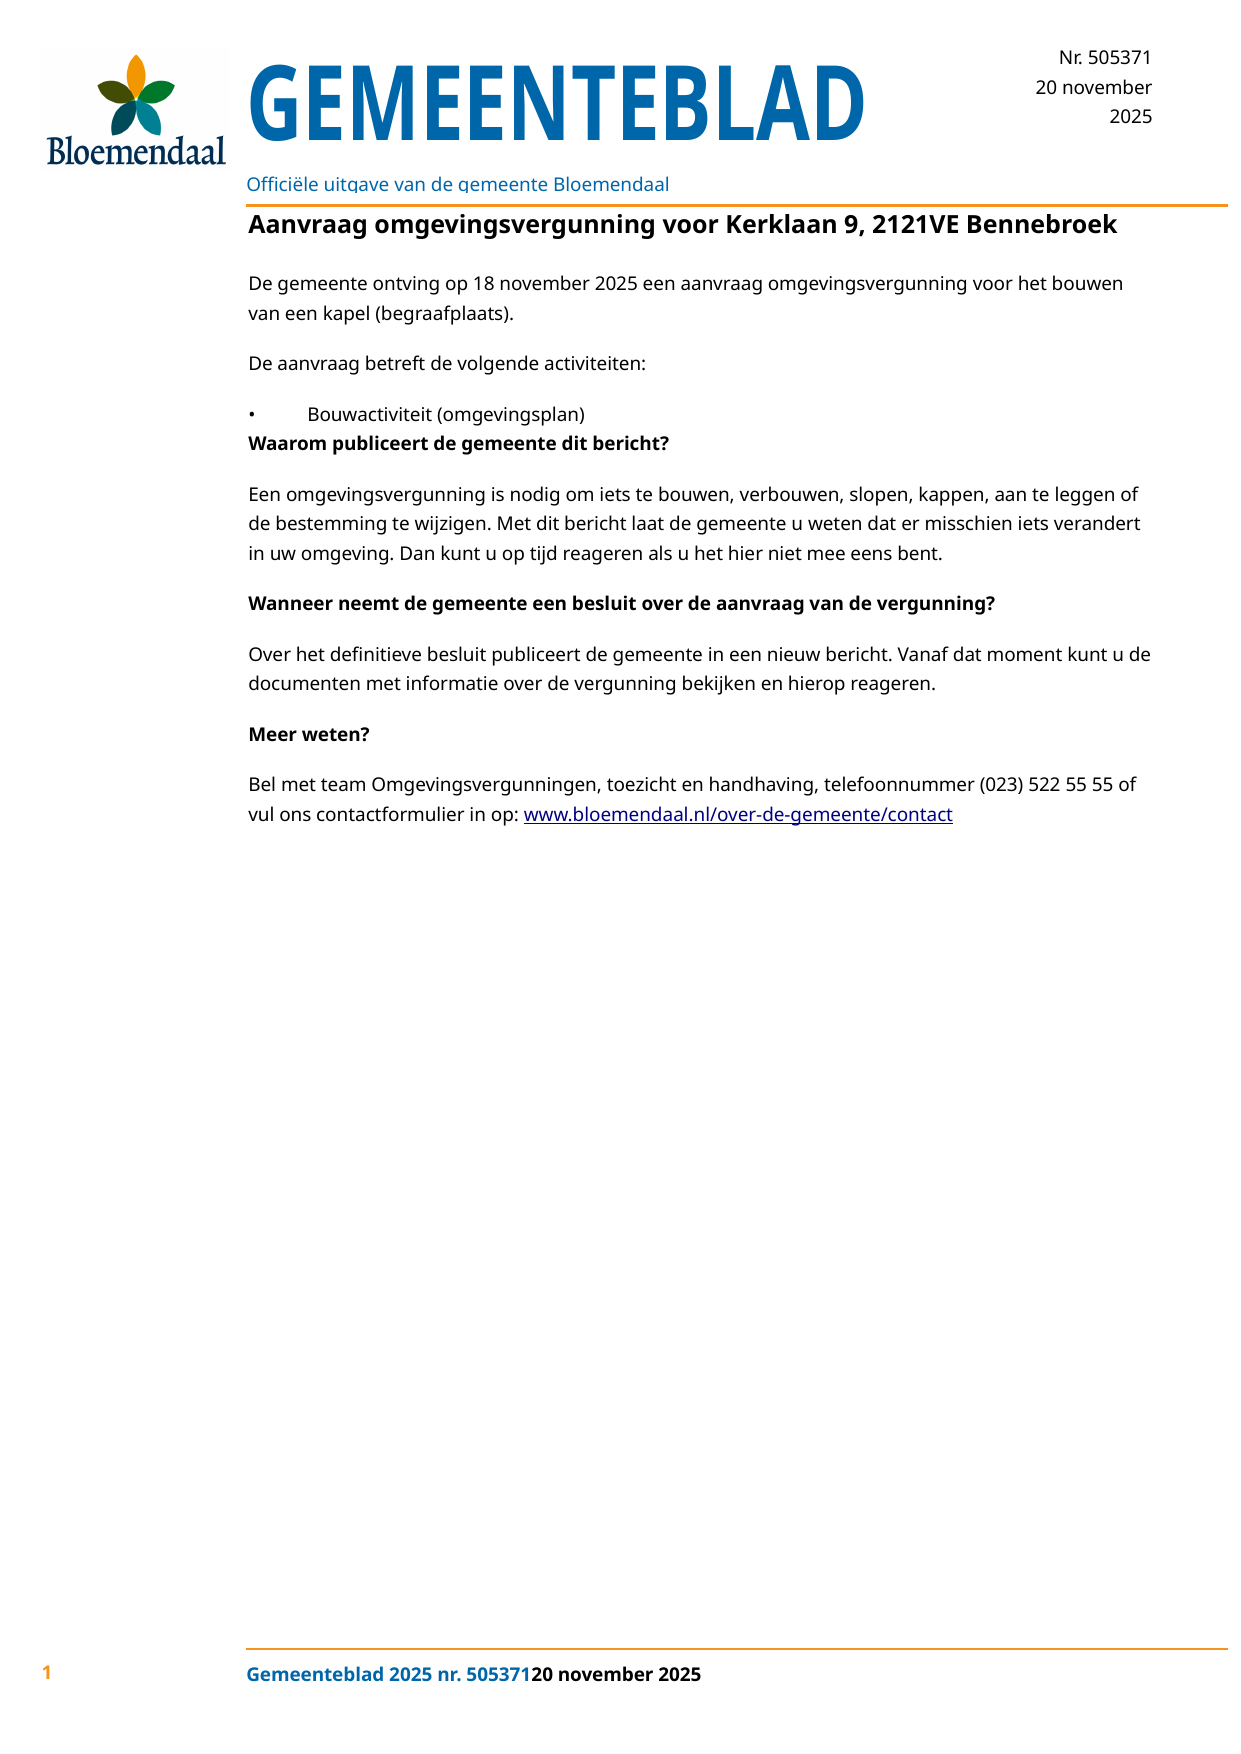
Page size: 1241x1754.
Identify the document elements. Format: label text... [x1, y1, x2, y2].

text Over het definitieve besluit publiceert de gemeente in een nieuw bericht. Vanaf dat moment kunt u de documenten met informatie over de vergunning bekijken en hierop reageren. [248, 641, 1152, 696]
text De gemeente ontving op 18 november 2025 een aanvraag omgevingsvergunning voor het bouwen van een kapel (begraafplaats). [248, 270, 1152, 326]
text Waarom publiceert de gemeente dit bericht? [248, 430, 1152, 456]
text De aanvraag betreft de volgende activiteiten: [248, 350, 1152, 376]
text Wanneer neemt de gemeente een besluit over de aanvraag van de vergunning? [248, 590, 1152, 616]
text Een omgevingsvergunning is nodig om iets te bouwen, verbouwen, slopen, kappen, aan te leggen of de bestemming te wijzigen. Met dit bericht laat de gemeente u weten dat er misschien iets verandert in uw omgeving. Dan kunt u op tijd reageren als u het hier niet mee eens bent. [248, 481, 1152, 566]
list Bouwactiviteit (omgevingsplan) [248, 401, 1152, 426]
text Bel met team Omgevingsvergunningen, toezicht en handhaving, telefoonnummer (023) 522 55 55 of vul ons contactformulier in op: www.bloemendaal.nl/over-de-gemeente/contact [248, 771, 1152, 826]
text Aanvraag omgevingsvergunning voor Kerklaan 9, 2121VE Bennebroek [248, 207, 1152, 241]
picture [41, 47, 231, 172]
text Meer weten? [248, 721, 1152, 746]
